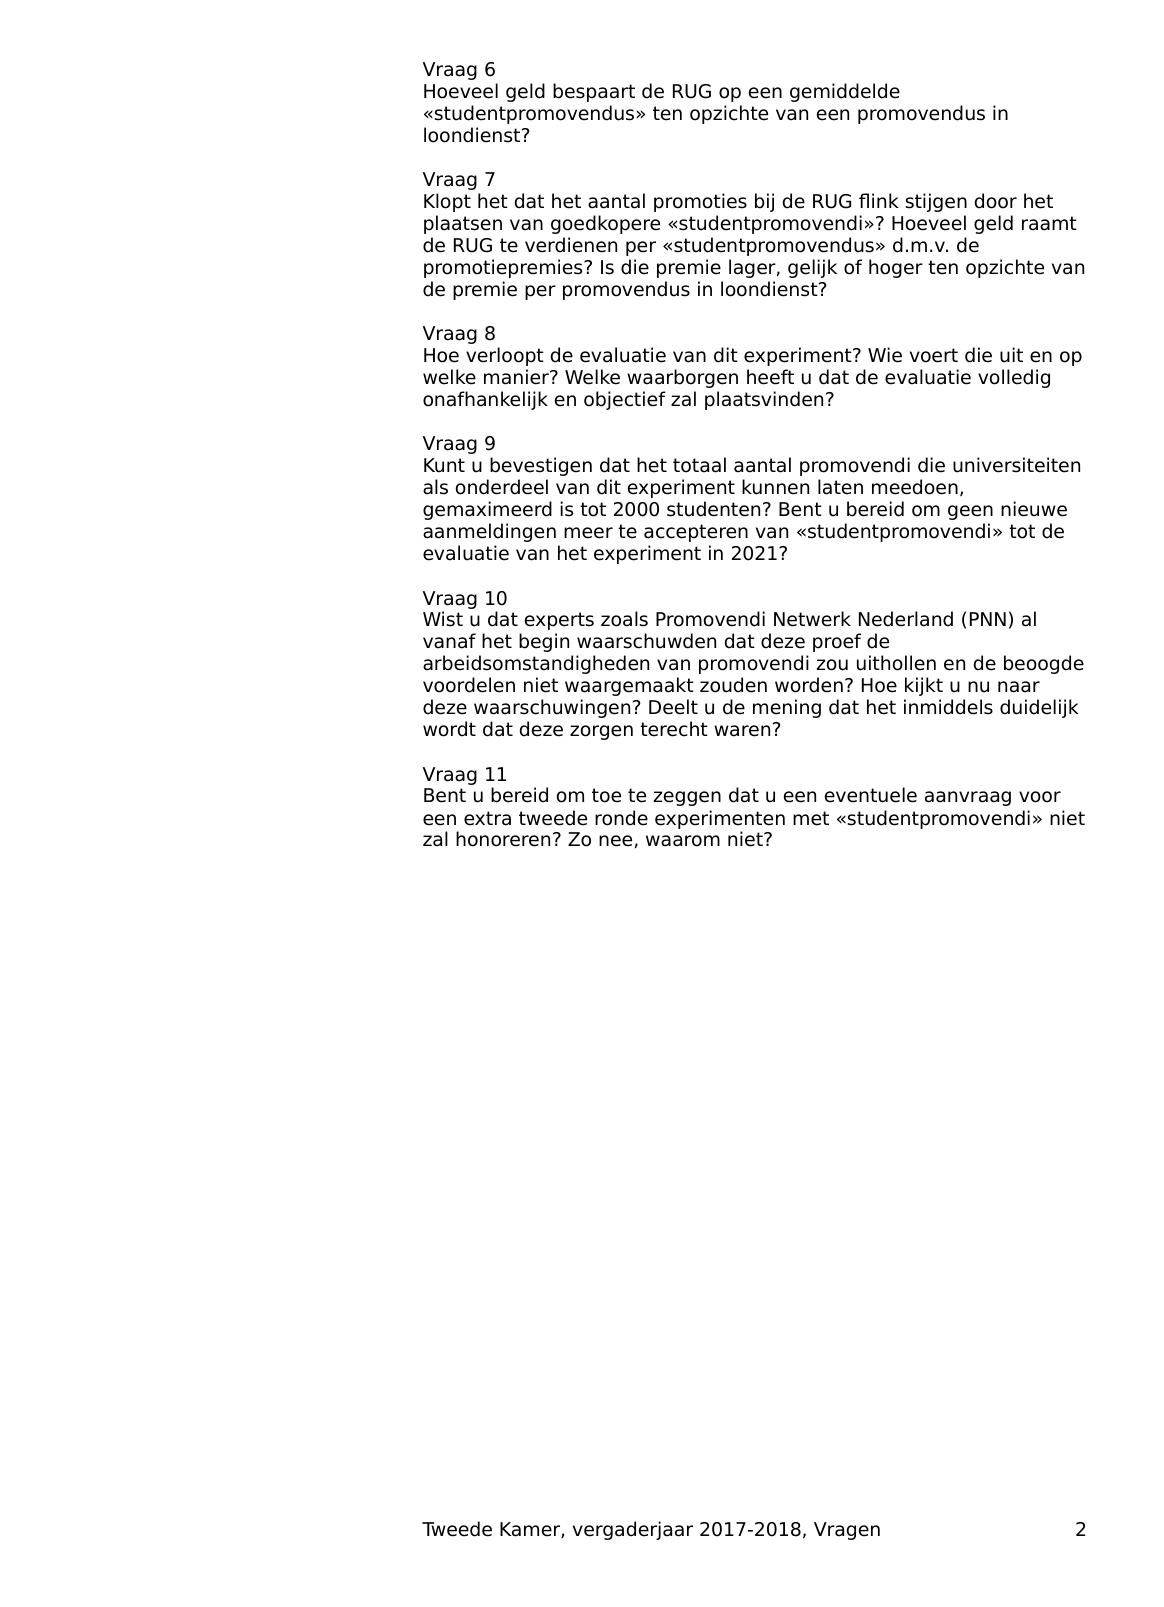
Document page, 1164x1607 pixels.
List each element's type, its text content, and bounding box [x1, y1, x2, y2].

text Vraag 8 [422, 323, 1087, 345]
text Vraag 11 [422, 763, 1087, 785]
text Bent u bereid om toe te zeggen dat u een eventuele aanvraag voor een extra tweede ronde experimenten met «studentpromovendi» niet zal honoreren? Zo nee, waarom niet? [422, 785, 1087, 851]
text Vraag 9 [422, 433, 1087, 455]
text Kunt u bevestigen dat het totaal aantal promovendi die universiteiten als onderdeel van dit experiment kunnen laten meedoen, gemaximeerd is tot 2000 studenten? Bent u bereid om geen nieuwe aanmeldingen meer te accepteren van «studentpromovendi» tot de evaluatie van het experiment in 2021? [422, 455, 1087, 565]
text Vraag 6 [422, 59, 1087, 81]
text Hoeveel geld bespaart de RUG op een gemiddelde «studentpromovendus» ten opzichte van een promovendus in loondienst? [422, 81, 1087, 147]
text Vraag 7 [422, 169, 1087, 191]
text Wist u dat experts zoals Promovendi Netwerk Nederland (PNN) al vanaf het begin waarschuwden dat deze proef de arbeidsomstandigheden van promovendi zou uithollen en de beoogde voordelen niet waargemaakt zouden worden? Hoe kijkt u nu naar deze waarschuwingen? Deelt u de mening dat het inmiddels duidelijk wordt dat deze zorgen terecht waren? [422, 609, 1087, 741]
text Klopt het dat het aantal promoties bij de RUG flink stijgen door het plaatsen van goedkopere «studentpromovendi»? Hoeveel geld raamt de RUG te verdienen per «studentpromovendus» d.m.v. de promotiepremies? Is die premie lager, gelijk of hoger ten opzichte van de premie per promovendus in loondienst? [422, 191, 1087, 301]
text Hoe verloopt de evaluatie van dit experiment? Wie voert die uit en op welke manier? Welke waarborgen heeft u dat de evaluatie volledig onafhankelijk en objectief zal plaatsvinden? [422, 345, 1087, 411]
text Vraag 10 [422, 587, 1087, 609]
